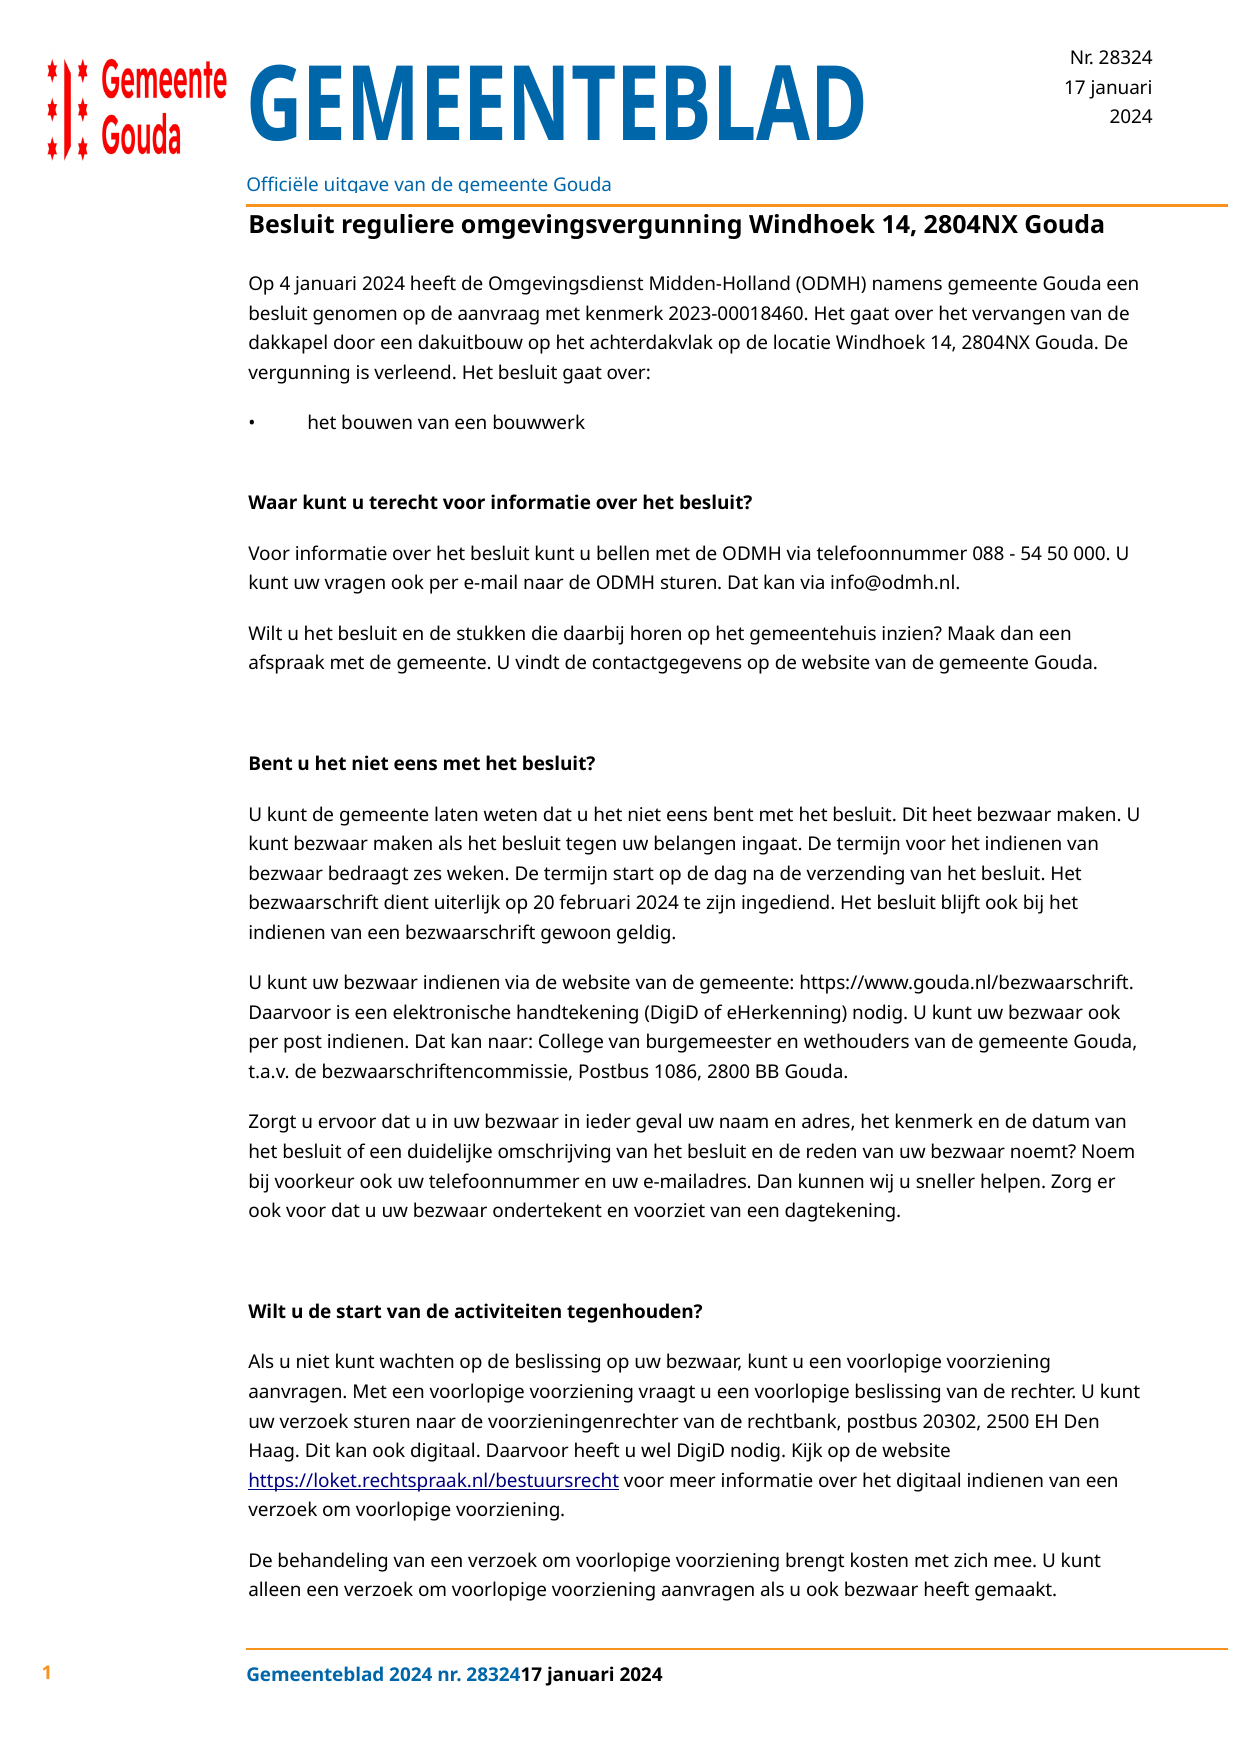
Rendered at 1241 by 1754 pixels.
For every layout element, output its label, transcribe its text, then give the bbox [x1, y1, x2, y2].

text Op 4 januari 2024 heeft de Omgevingsdienst Midden-Holland (ODMH) namens gemeente Gouda een besluit genomen op de aanvraag met kenmerk 2023-00018460. Het gaat over het vervangen van de dakkapel door een dakuitbouw op het achterdakvlak op de locatie Windhoek 14, 2804NX Gouda. De vergunning is verleend. Het besluit gaat over: [248, 270, 1152, 385]
picture [41, 47, 231, 172]
text Waar kunt u terecht voor informatie over het besluit? [248, 489, 1152, 515]
text Besluit reguliere omgevingsvergunning Windhoek 14, 2804NX Gouda [248, 207, 1152, 241]
text Voor informatie over het besluit kunt u bellen met de ODMH via telefoonnummer 088 - 54 50 000. U kunt uw vragen ook per e-mail naar de ODMH sturen. Dat kan via info@odmh.nl. [248, 540, 1152, 595]
text Zorgt u ervoor dat u in uw bezwaar in ieder geval uw naam en adres, het kenmerk en de datum van het besluit of een duidelijke omschrijving van het besluit en de reden van uw bezwaar noemt? Noem bij voorkeur ook uw telefoonnummer en uw e-mailadres. Dan kunnen wij u sneller helpen. Zorg er ook voor dat u uw bezwaar ondertekent en voorziet van een dagtekening. [248, 1109, 1152, 1223]
text U kunt uw bezwaar indienen via de website van de gemeente: https://www.gouda.nl/bezwaarschrift. Daarvoor is een elektronische handtekening (DigiD of eHerkenning) nodig. U kunt uw bezwaar ook per post indienen. Dat kan naar: College van burgemeester en wethouders van de gemeente Gouda, t.a.v. de bezwaarschriftencommissie, Postbus 1086, 2800 BB Gouda. [248, 969, 1152, 1084]
text Bent u het niet eens met het besluit? [248, 750, 1152, 776]
text Wilt u de start van de activiteiten tegenhouden? [248, 1298, 1152, 1324]
text De behandeling van een verzoek om voorlopige voorziening brengt kosten met zich mee. U kunt alleen een verzoek om voorlopige voorziening aanvragen als u ook bezwaar heeft gemaakt. [248, 1547, 1152, 1602]
list het bouwen van een bouwwerk [248, 409, 1152, 435]
text U kunt de gemeente laten weten dat u het niet eens bent met het besluit. Dit heet bezwaar maken. U kunt bezwaar maken als het besluit tegen uw belangen ingaat. De termijn voor het indienen van bezwaar bedraagt zes weken. De termijn start op de dag na de verzending van het besluit. Het bezwaarschrift dient uiterlijk op 20 februari 2024 te zijn ingediend. Het besluit blijft ook bij het indienen van een bezwaarschrift gewoon geldig. [248, 801, 1152, 945]
text Wilt u het besluit en de stukken die daarbij horen op het gemeentehuis inzien? Maak dan een afspraak met de gemeente. U vindt de contactgegevens op de website van de gemeente Gouda. [248, 620, 1152, 675]
text Als u niet kunt wachten op de beslissing op uw bezwaar, kunt u een voorlopige voorziening aanvragen. Met een voorlopige voorziening vraagt u een voorlopige beslissing van de rechter. U kunt uw verzoek sturen naar de voorzieningenrechter van de rechtbank, postbus 20302, 2500 EH Den Haag. Dit kan ook digitaal. Daarvoor heeft u wel DigiD nodig. Kijk op de website https://loket.rechtspraak.nl/bestuursrecht voor meer informatie over het digitaal indienen van een verzoek om voorlopige voorziening. [248, 1349, 1152, 1522]
